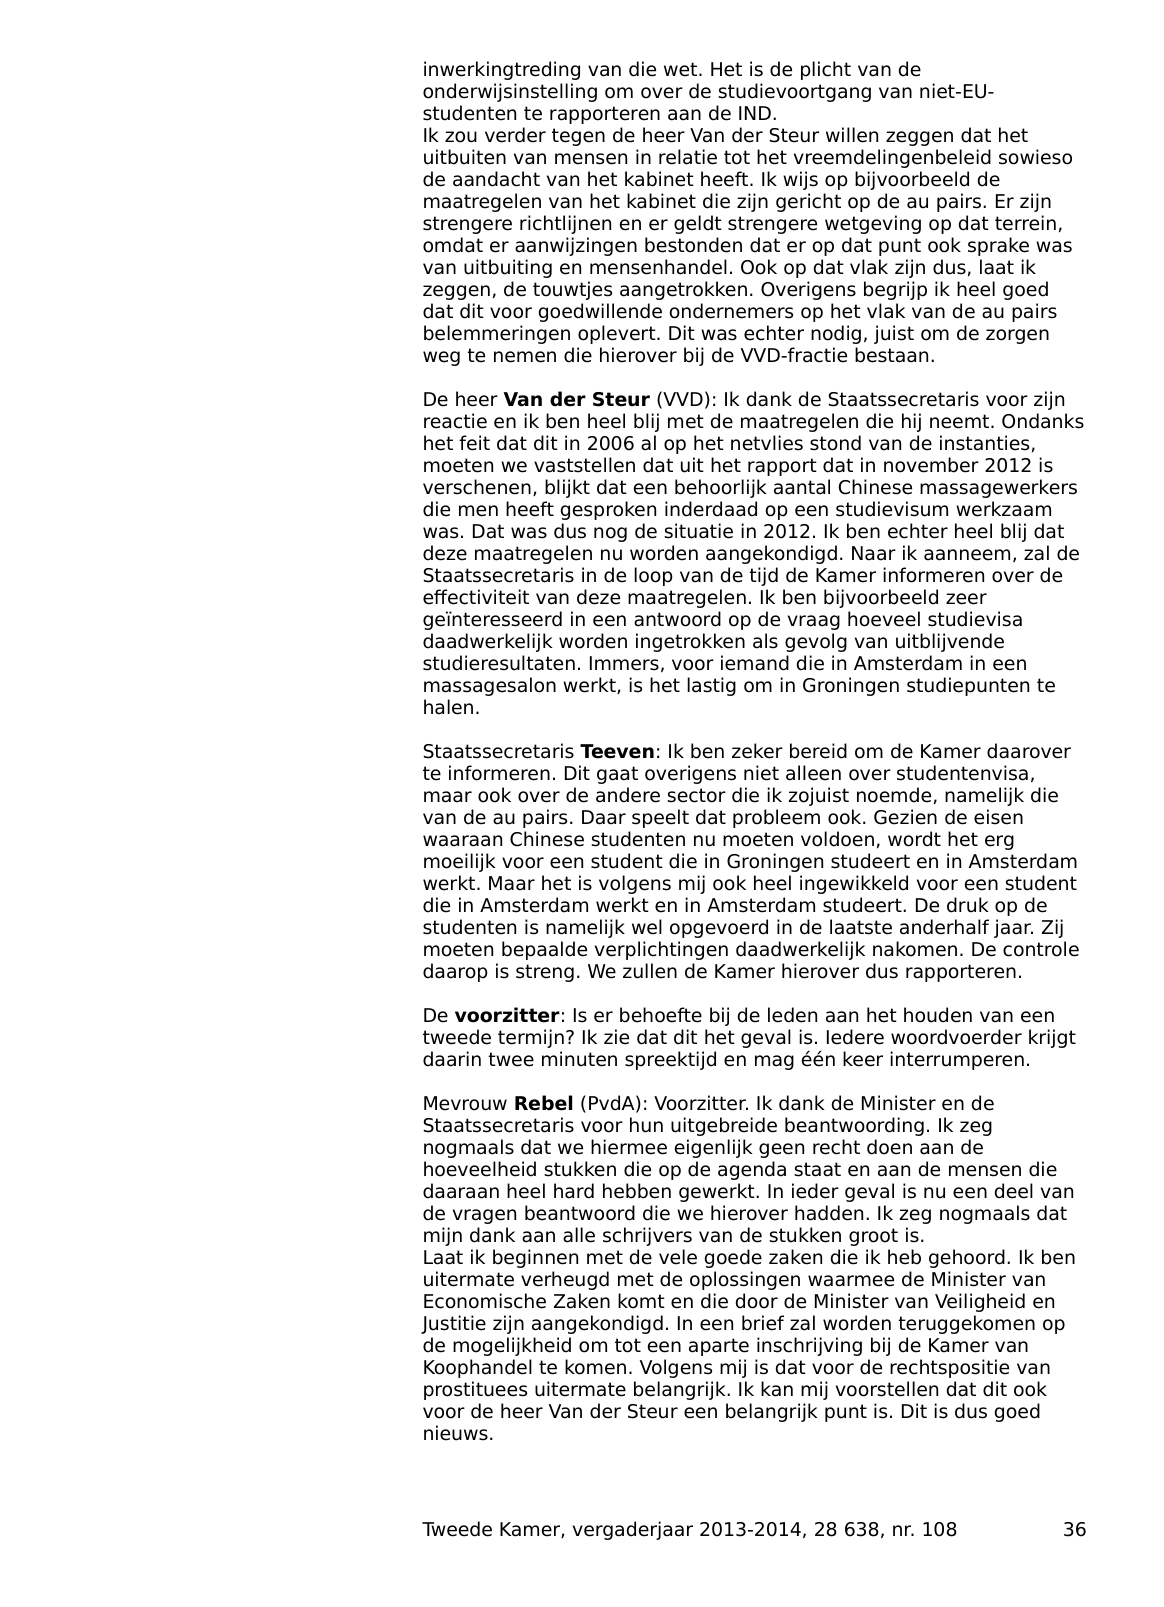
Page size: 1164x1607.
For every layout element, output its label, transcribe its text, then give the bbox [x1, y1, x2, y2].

text Mevrouw Rebel (PvdA): Voorzitter. Ik dank de Minister en de Staatssecretaris voor hun uitgebreide beantwoording. Ik zeg nogmaals dat we hiermee eigenlijk geen recht doen aan de hoeveelheid stukken die op de agenda staat en aan de mensen die daaraan heel hard hebben gewerkt. In ieder geval is nu een deel van de vragen beantwoord die we hierover hadden. Ik zeg nogmaals dat mijn dank aan alle schrijvers van de stukken groot is. [422, 1093, 1087, 1247]
text Laat ik beginnen met de vele goede zaken die ik heb gehoord. Ik ben uitermate verheugd met de oplossingen waarmee de Minister van Economische Zaken komt en die door de Minister van Veiligheid en Justitie zijn aangekondigd. In een brief zal worden teruggekomen op de mogelijkheid om tot een aparte inschrijving bij de Kamer van Koophandel te komen. Volgens mij is dat voor de rechtspositie van prostituees uitermate belangrijk. Ik kan mij voorstellen dat dit ook voor de heer Van der Steur een belangrijk punt is. Dit is dus goed nieuws. [422, 1247, 1087, 1444]
text Staatssecretaris Teeven: Ik ben zeker bereid om de Kamer daarover te informeren. Dit gaat overigens niet alleen over studentenvisa, maar ook over de andere sector die ik zojuist noemde, namelijk die van de au pairs. Daar speelt dat probleem ook. Gezien de eisen waaraan Chinese studenten nu moeten voldoen, wordt het erg moeilijk voor een student die in Groningen studeert en in Amsterdam werkt. Maar het is volgens mij ook heel ingewikkeld voor een student die in Amsterdam werkt en in Amsterdam studeert. De druk op de studenten is namelijk wel opgevoerd in de laatste anderhalf jaar. Zij moeten bepaalde verplichtingen daadwerkelijk nakomen. De controle daarop is streng. We zullen de Kamer hierover dus rapporteren. [422, 741, 1087, 983]
text inwerkingtreding van die wet. Het is de plicht van de onderwijsinstelling om over de studievoortgang van niet-EU-studenten te rapporteren aan de IND. [422, 59, 1087, 125]
text De voorzitter: Is er behoefte bij de leden aan het houden van een tweede termijn? Ik zie dat dit het geval is. Iedere woordvoerder krijgt daarin twee minuten spreektijd en mag één keer interrumperen. [422, 1005, 1087, 1071]
text De heer Van der Steur (VVD): Ik dank de Staatssecretaris voor zijn reactie en ik ben heel blij met de maatregelen die hij neemt. Ondanks het feit dat dit in 2006 al op het netvlies stond van de instanties, moeten we vaststellen dat uit het rapport dat in november 2012 is verschenen, blijkt dat een behoorlijk aantal Chinese massagewerkers die men heeft gesproken inderdaad op een studievisum werkzaam was. Dat was dus nog de situatie in 2012. Ik ben echter heel blij dat deze maatregelen nu worden aangekondigd. Naar ik aanneem, zal de Staatssecretaris in de loop van de tijd de Kamer informeren over de effectiviteit van deze maatregelen. Ik ben bijvoorbeeld zeer geïnteresseerd in een antwoord op de vraag hoeveel studievisa daadwerkelijk worden ingetrokken als gevolg van uitblijvende studieresultaten. Immers, voor iemand die in Amsterdam in een massagesalon werkt, is het lastig om in Groningen studiepunten te halen. [422, 389, 1087, 719]
text Ik zou verder tegen de heer Van der Steur willen zeggen dat het uitbuiten van mensen in relatie tot het vreemdelingenbeleid sowieso de aandacht van het kabinet heeft. Ik wijs op bijvoorbeeld de maatregelen van het kabinet die zijn gericht op de au pairs. Er zijn strengere richtlijnen en er geldt strengere wetgeving op dat terrein, omdat er aanwijzingen bestonden dat er op dat punt ook sprake was van uitbuiting en mensenhandel. Ook op dat vlak zijn dus, laat ik zeggen, de touwtjes aangetrokken. Overigens begrijp ik heel goed dat dit voor goedwillende ondernemers op het vlak van de au pairs belemmeringen oplevert. Dit was echter nodig, juist om de zorgen weg te nemen die hierover bij de VVD-fractie bestaan. [422, 125, 1087, 367]
